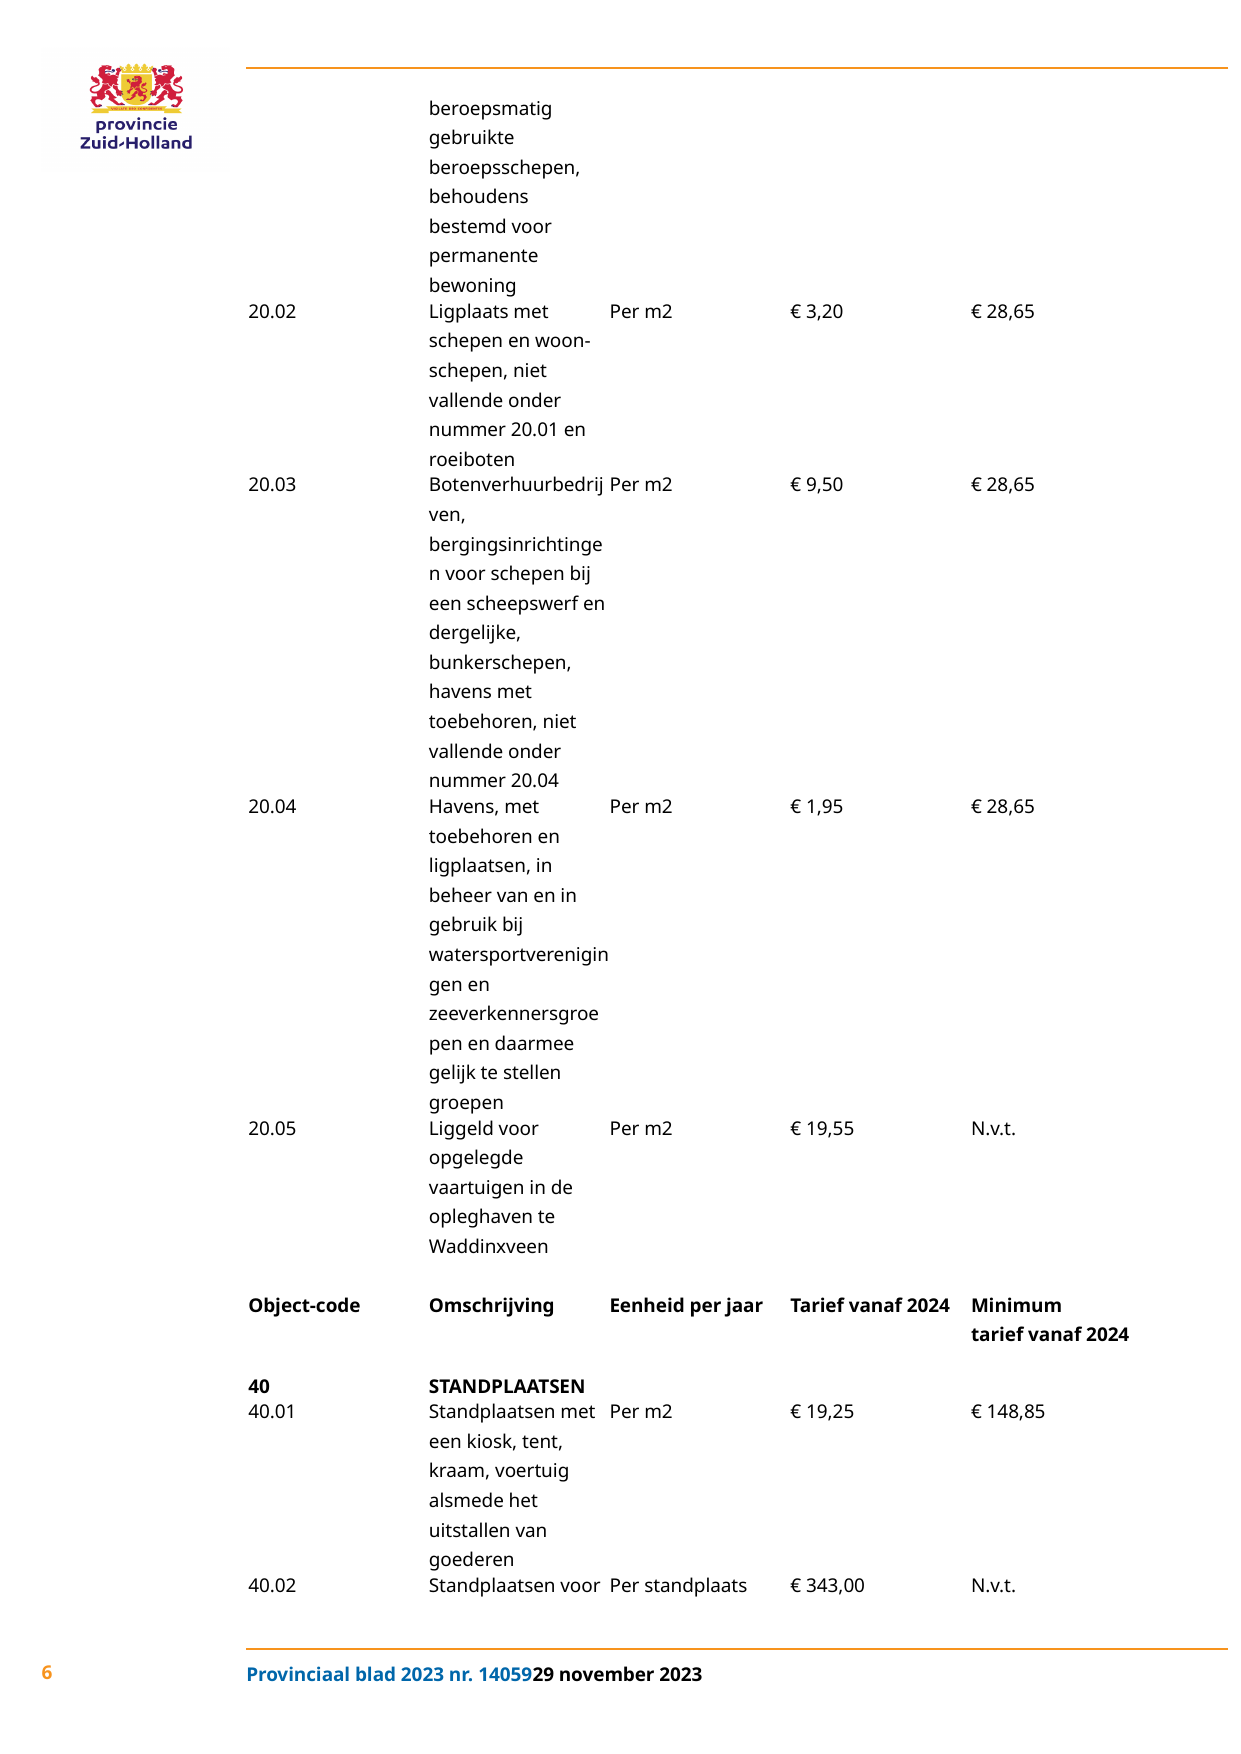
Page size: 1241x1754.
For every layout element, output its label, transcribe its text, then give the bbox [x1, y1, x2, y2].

table_cell Per m2 [609, 298, 790, 472]
table_cell [971, 95, 1152, 298]
table_cell € 3,20 [790, 298, 971, 472]
table_cell 40.01 [248, 1399, 429, 1572]
table_cell € 28,65 [971, 472, 1152, 793]
table_cell 20.02 [248, 298, 429, 472]
table_header Object-code [248, 1292, 429, 1347]
table_cell € 148,85 [971, 1399, 1152, 1572]
table_cell € 9,50 [790, 472, 971, 793]
table_cell beroepsmatig gebruikte beroepsschepen, behoudens bestemd voor permanente bewoning [429, 95, 609, 298]
table_header Eenheid per jaar [609, 1292, 790, 1347]
table_cell [609, 95, 790, 298]
table_cell [609, 1347, 790, 1373]
table_cell Per m2 [609, 1399, 790, 1572]
table_cell Botenverhuurbedrijven, bergingsinrichtingen voor schepen bij een scheepswerf en dergelijke, bunkerschepen, havens met toebehoren, niet vallende onder nummer 20.04 [429, 472, 609, 793]
table_cell Per standplaats [609, 1572, 790, 1598]
table_cell Standplaatsen voor [429, 1572, 609, 1598]
table_cell Per m2 [609, 793, 790, 1115]
table_cell € 19,55 [790, 1115, 971, 1259]
table_cell 40 [248, 1373, 429, 1398]
table_cell N.v.t. [971, 1115, 1152, 1259]
table_cell [790, 1373, 971, 1398]
table_header Tarief vanaf 2024 [790, 1292, 971, 1347]
table_cell Havens, met toebehoren en ligplaatsen, in beheer van en in gebruik bij watersportverenigingen en zeeverkennersgroepen en daarmee gelijk te stellen groepen [429, 793, 609, 1115]
table_cell [971, 1347, 1152, 1373]
table_cell [248, 95, 429, 298]
table_cell [971, 1373, 1152, 1398]
table_header Minimum tarief vanaf 2024 [971, 1292, 1152, 1347]
table_cell Standplaatsen met een kiosk, tent, kraam, voertuig alsmede het uitstallen van goederen [429, 1399, 609, 1572]
table_cell 20.03 [248, 472, 429, 793]
table_cell [790, 1347, 971, 1373]
table_cell € 19,25 [790, 1399, 971, 1572]
table_cell 40.02 [248, 1572, 429, 1598]
table_cell [790, 95, 971, 298]
table_cell 20.04 [248, 793, 429, 1115]
table_cell STANDPLAATSEN [429, 1373, 609, 1398]
table_cell € 343,00 [790, 1572, 971, 1598]
table_cell Per m2 [609, 1115, 790, 1259]
table_cell € 28,65 [971, 298, 1152, 472]
table_cell Liggeld voor opgelegde vaartuigen in de opleghaven te Waddinxveen [429, 1115, 609, 1259]
picture [41, 47, 231, 172]
table_cell Ligplaats met schepen en woon­schepen, niet vallende onder nummer 20.01 en roeiboten [429, 298, 609, 472]
table_cell Per m2 [609, 472, 790, 793]
table_cell [248, 1347, 429, 1373]
table_cell [429, 1347, 609, 1373]
table_header Omschrijving [429, 1292, 609, 1347]
table_cell N.v.t. [971, 1572, 1152, 1598]
table_cell 20.05 [248, 1115, 429, 1259]
table_cell € 28,65 [971, 793, 1152, 1115]
table_cell € 1,95 [790, 793, 971, 1115]
table_cell [609, 1373, 790, 1398]
